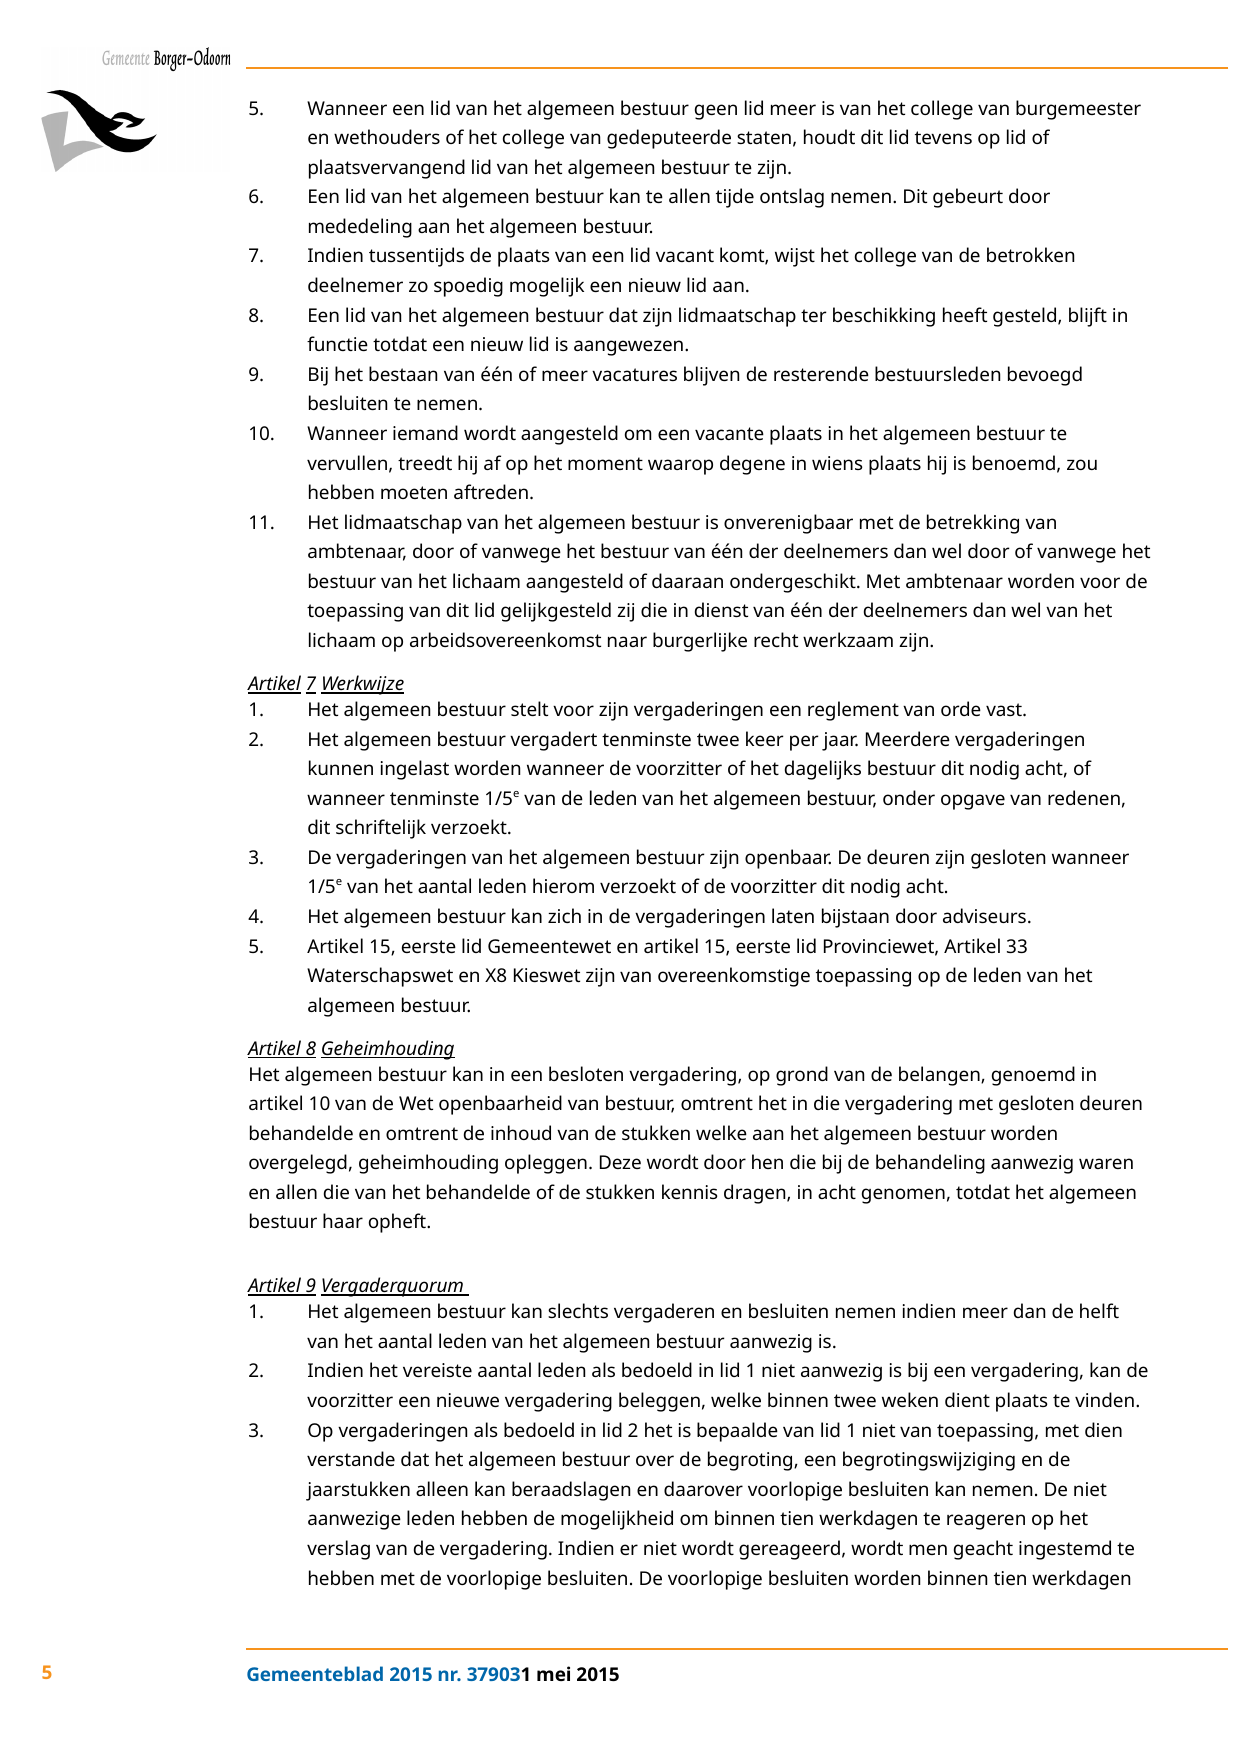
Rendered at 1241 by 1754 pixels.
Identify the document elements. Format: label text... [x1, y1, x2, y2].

list Wanneer een lid van het algemeen bestuur geen lid meer is van het college van burgemeester en wethouders of het college van gedeputeerde staten, houdt dit lid tevens op lid of plaatsvervangend lid van het algemeen bestuur te zijn. [248, 95, 1152, 180]
list Indien tussentijds de plaats van een lid vacant komt, wijst het college van de betrokken deelnemer zo spoedig mogelijk een nieuw lid aan. [248, 243, 1152, 298]
text Artikel 9 Vergaderquorum [248, 1273, 1152, 1298]
list Een lid van het algemeen bestuur kan te allen tijde ontslag nemen. Dit gebeurt door mededeling aan het algemeen bestuur. [248, 183, 1152, 239]
list Artikel 15, eerste lid Gemeentewet en artikel 15, eerste lid Provinciewet, Artikel 33 Waterschapswet en X8 Kieswet zijn van overeenkomstige toepassing op de leden van het algemeen bestuur. [248, 933, 1152, 1018]
list Het algemeen bestuur kan slechts vergaderen en besluiten nemen indien meer dan de helft van het aantal leden van het algemeen bestuur aanwezig is. [248, 1298, 1152, 1354]
list Het algemeen bestuur kan zich in de vergaderingen laten bijstaan door adviseurs. [248, 903, 1152, 929]
text Het algemeen bestuur kan in een besloten vergadering, op grond van de belangen, genoemd in artikel 10 van de Wet openbaarheid van bestuur, omtrent het in die vergadering met gesloten deuren behandelde en omtrent de inhoud van de stukken welke aan het algemeen bestuur worden overgelegd, geheimhouding opleggen. Deze wordt door hen die bij de behandeling aanwezig waren en allen die van het behandelde of de stukken kennis dragen, in acht genomen, totdat het algemeen bestuur haar opheft. [248, 1061, 1152, 1234]
list Het algemeen bestuur vergadert tenminste twee keer per jaar. Meerdere vergaderingen kunnen ingelast worden wanneer de voorzitter of het dagelijks bestuur dit nodig acht, of wanneer tenminste 1/5e van de leden van het algemeen bestuur, onder opgave van redenen, dit schriftelijk verzoekt. [248, 726, 1152, 840]
list Het algemeen bestuur stelt voor zijn vergaderingen een reglement van orde vast. [248, 696, 1152, 722]
list Het lidmaatschap van het algemeen bestuur is onverenigbaar met de betrekking van ambtenaar, door of vanwege het bestuur van één der deelnemers dan wel door of vanwege het bestuur van het lichaam aangesteld of daaraan ondergeschikt. Met ambtenaar worden voor de toepassing van dit lid gelijkgesteld zij die in dienst van één der deelnemers dan wel van het lichaam op arbeidsovereenkomst naar burgerlijke recht werkzaam zijn. [248, 509, 1152, 653]
list De vergaderingen van het algemeen bestuur zijn openbaar. De deuren zijn gesloten wanneer 1/5e van het aantal leden hierom verzoekt of de voorzitter dit nodig acht. [248, 844, 1152, 899]
list Op vergaderingen als bedoeld in lid 2 het is bepaalde van lid 1 niet van toepassing, met dien verstande dat het algemeen bestuur over de begroting, een begrotingswijziging en de jaarstukken alleen kan beraadslagen en daarover voorlopige besluiten kan nemen. De niet aanwezige leden hebben de mogelijkheid om binnen tien werkdagen te reageren op het verslag van de vergadering. Indien er niet wordt gereageerd, wordt men geacht ingestemd te hebben met de voorlopige besluiten. De voorlopige besluiten worden binnen tien werkdagen [248, 1417, 1152, 1590]
picture [41, 47, 231, 172]
text Artikel 8 Geheimhouding [248, 1035, 1152, 1061]
list Een lid van het algemeen bestuur dat zijn lidmaatschap ter beschikking heeft gesteld, blijft in functie totdat een nieuw lid is aangewezen. [248, 302, 1152, 357]
text Artikel 7 Werkwijze [248, 670, 1152, 696]
list Bij het bestaan van één of meer vacatures blijven de resterende bestuursleden bevoegd besluiten te nemen. [248, 361, 1152, 416]
list Wanneer iemand wordt aangesteld om een vacante plaats in het algemeen bestuur te vervullen, treedt hij af op het moment waarop degene in wiens plaats hij is benoemd, zou hebben moeten aftreden. [248, 420, 1152, 505]
list Indien het vereiste aantal leden als bedoeld in lid 1 niet aanwezig is bij een vergadering, kan de voorzitter een nieuwe vergadering beleggen, welke binnen twee weken dient plaats te vinden. [248, 1358, 1152, 1413]
